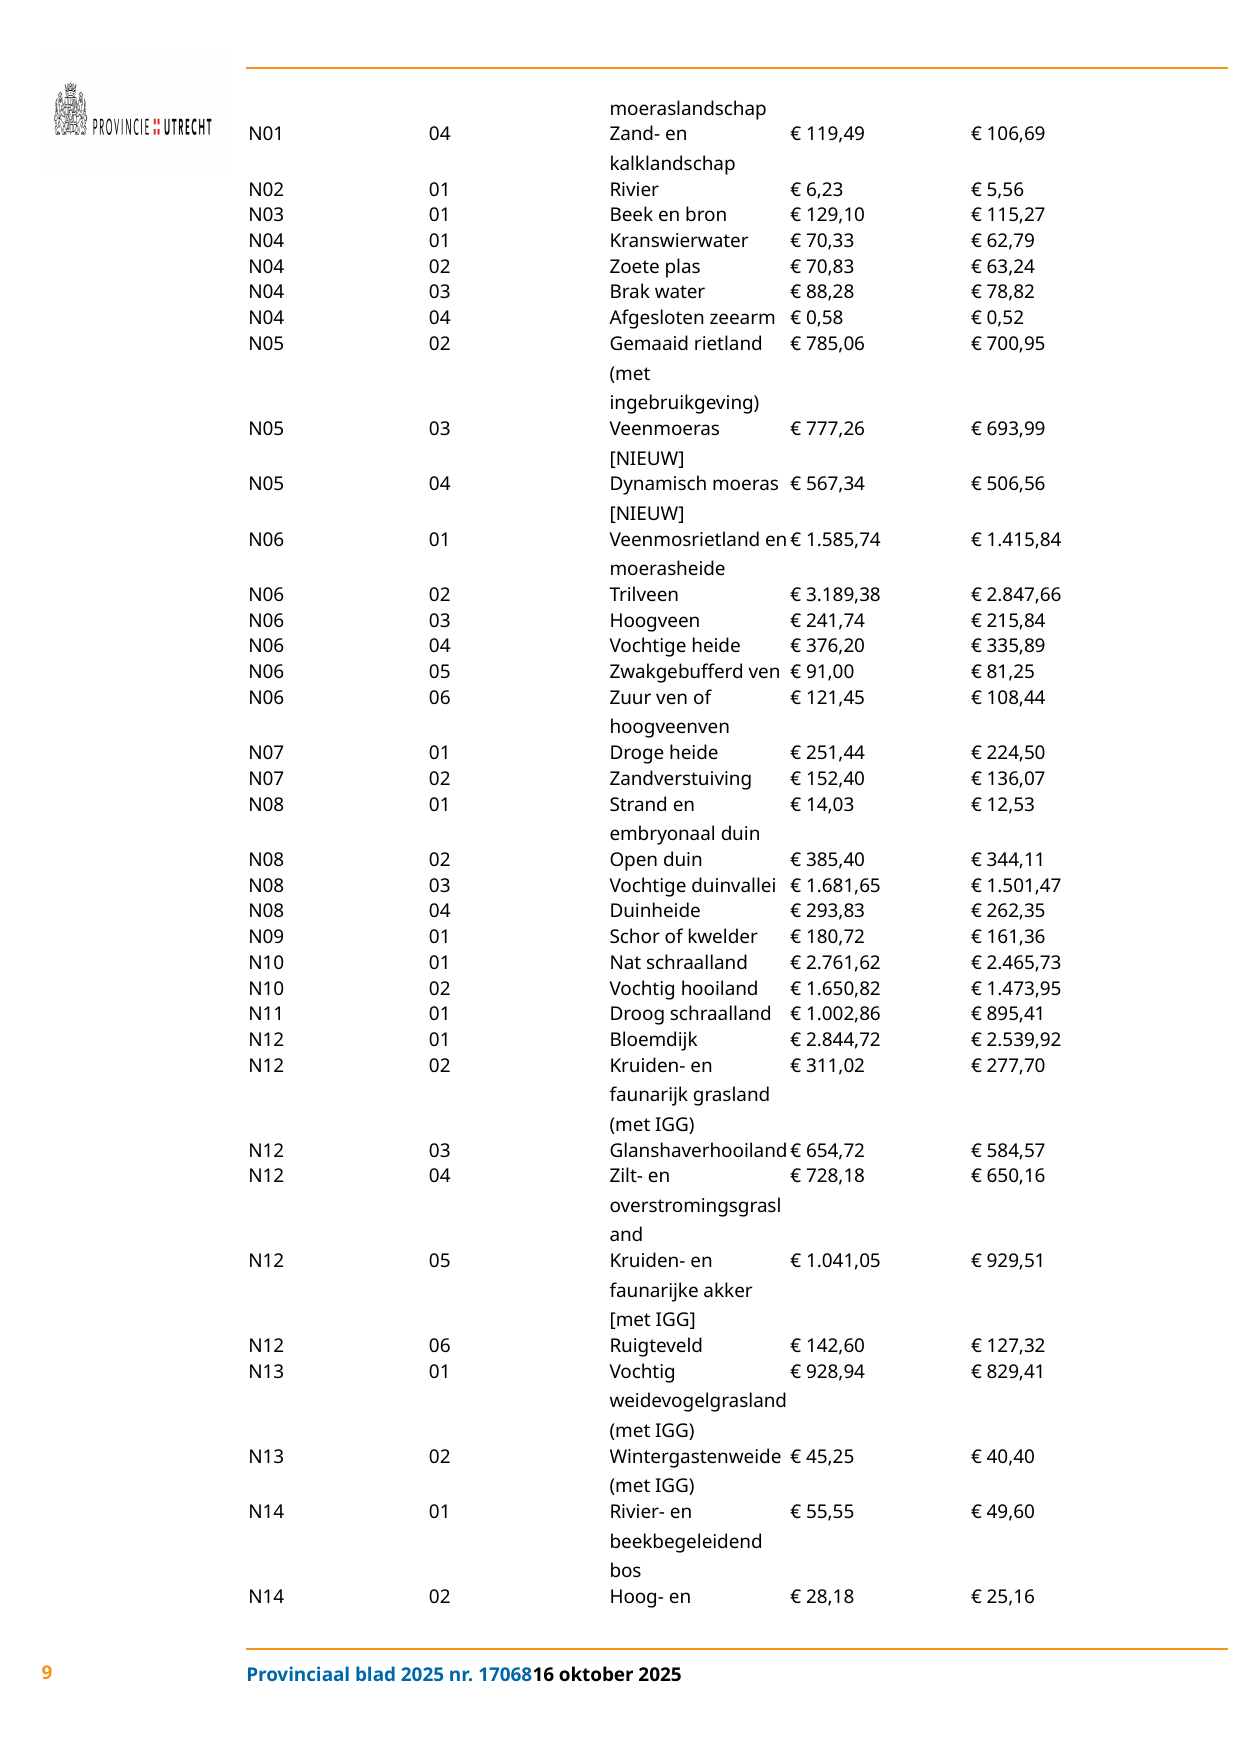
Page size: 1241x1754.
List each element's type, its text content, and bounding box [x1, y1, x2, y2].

table_cell Kranswierwater [609, 227, 790, 253]
table_cell N06 [248, 684, 429, 739]
table_cell N09 [248, 923, 429, 949]
table_cell moeraslandschap [609, 95, 790, 121]
table_cell € 650,16 [971, 1163, 1152, 1247]
table_cell N10 [248, 975, 429, 1000]
table_cell Vochtige heide [609, 633, 790, 658]
table_cell N03 [248, 202, 429, 227]
table_cell N14 [248, 1583, 429, 1609]
table_cell N14 [248, 1498, 429, 1583]
table_cell Veenmoeras [NIEUW] [609, 415, 790, 470]
table_cell € 700,95 [971, 330, 1152, 415]
table_cell N12 [248, 1248, 429, 1332]
table_cell N04 [248, 227, 429, 253]
table_cell [790, 95, 971, 121]
table_cell € 1.041,05 [790, 1248, 971, 1332]
table_cell 04 [429, 1163, 609, 1247]
table_cell 04 [429, 305, 609, 330]
table_cell N10 [248, 949, 429, 975]
table_cell € 12,53 [971, 791, 1152, 846]
table_cell 05 [429, 1248, 609, 1332]
table_cell € 344,11 [971, 846, 1152, 872]
table_cell € 106,69 [971, 121, 1152, 176]
table_cell € 654,72 [790, 1137, 971, 1162]
table_cell € 567,34 [790, 470, 971, 526]
table_cell € 2.539,92 [971, 1026, 1152, 1052]
table_cell € 2.847,66 [971, 581, 1152, 607]
table_cell € 928,94 [790, 1358, 971, 1443]
table_cell Vochtig weidevogelgrasland (met IGG) [609, 1358, 790, 1443]
table_cell € 1.002,86 [790, 1000, 971, 1026]
table_cell 03 [429, 872, 609, 897]
table_cell N06 [248, 581, 429, 607]
table_cell € 91,00 [790, 658, 971, 684]
table_cell Zilt- en overstromingsgrasland [609, 1163, 790, 1247]
table_cell € 0,52 [971, 305, 1152, 330]
table_cell € 127,32 [971, 1332, 1152, 1358]
table_cell € 161,36 [971, 923, 1152, 949]
table_cell Schor of kwelder [609, 923, 790, 949]
table_cell 02 [429, 1443, 609, 1498]
table_cell € 385,40 [790, 846, 971, 872]
table_cell € 311,02 [790, 1052, 971, 1137]
table_cell Open duin [609, 846, 790, 872]
table_cell Rivier [609, 176, 790, 202]
table_cell Zandverstuiving [609, 765, 790, 791]
table_cell 03 [429, 1137, 609, 1162]
table_cell Hoogveen [609, 607, 790, 632]
table_cell € 693,99 [971, 415, 1152, 470]
table_cell 01 [429, 1358, 609, 1443]
table_cell 03 [429, 415, 609, 470]
table_cell € 0,58 [790, 305, 971, 330]
table_cell € 929,51 [971, 1248, 1152, 1332]
table_cell 02 [429, 330, 609, 415]
table_cell Vochtig hooiland [609, 975, 790, 1000]
table_cell € 215,84 [971, 607, 1152, 632]
table_cell 04 [429, 898, 609, 923]
table_cell N06 [248, 607, 429, 632]
table_cell Kruiden- en faunarijk grasland (met IGG) [609, 1052, 790, 1137]
table_cell € 728,18 [790, 1163, 971, 1247]
table_cell N13 [248, 1443, 429, 1498]
table_cell € 2.761,62 [790, 949, 971, 975]
table_cell 01 [429, 202, 609, 227]
table_cell N06 [248, 658, 429, 684]
table_cell [971, 95, 1152, 121]
table_cell € 14,03 [790, 791, 971, 846]
table_cell 03 [429, 279, 609, 304]
table_cell 01 [429, 1000, 609, 1026]
table_cell Droge heide [609, 739, 790, 765]
table_cell N12 [248, 1332, 429, 1358]
table_cell Rivier- en beekbegeleidend bos [609, 1498, 790, 1583]
table_cell N06 [248, 633, 429, 658]
table_cell Wintergastenweide (met IGG) [609, 1443, 790, 1498]
table_cell € 55,55 [790, 1498, 971, 1583]
table_cell 02 [429, 1583, 609, 1609]
table_cell € 376,20 [790, 633, 971, 658]
table_cell 01 [429, 1498, 609, 1583]
table_cell 06 [429, 1332, 609, 1358]
table_cell € 2.465,73 [971, 949, 1152, 975]
table_cell Zuur ven of hoogveenven [609, 684, 790, 739]
table_cell N12 [248, 1137, 429, 1162]
table_cell € 115,27 [971, 202, 1152, 227]
table_cell N11 [248, 1000, 429, 1026]
table_cell € 895,41 [971, 1000, 1152, 1026]
table_cell € 63,24 [971, 253, 1152, 279]
table_cell N04 [248, 279, 429, 304]
table_cell 02 [429, 581, 609, 607]
table_cell 05 [429, 658, 609, 684]
table_cell € 224,50 [971, 739, 1152, 765]
table_cell 06 [429, 684, 609, 739]
table_cell € 40,40 [971, 1443, 1152, 1498]
table_cell 01 [429, 526, 609, 581]
table_cell € 1.501,47 [971, 872, 1152, 897]
table_cell 02 [429, 765, 609, 791]
table_cell 02 [429, 253, 609, 279]
table_cell 02 [429, 1052, 609, 1137]
table_cell N12 [248, 1163, 429, 1247]
table_cell 01 [429, 176, 609, 202]
table_cell N08 [248, 846, 429, 872]
table_cell Afgesloten zeearm [609, 305, 790, 330]
table_cell N07 [248, 739, 429, 765]
table_cell € 1.650,82 [790, 975, 971, 1000]
table_cell Duinheide [609, 898, 790, 923]
table_cell Vochtige duinvallei [609, 872, 790, 897]
table_cell € 1.473,95 [971, 975, 1152, 1000]
table_cell Glanshaverhooiland [609, 1137, 790, 1162]
table_cell 04 [429, 470, 609, 526]
table_cell € 62,79 [971, 227, 1152, 253]
table_cell € 335,89 [971, 633, 1152, 658]
table_cell Ruigteveld [609, 1332, 790, 1358]
table_cell € 119,49 [790, 121, 971, 176]
table_cell Nat schraalland [609, 949, 790, 975]
table_cell N06 [248, 526, 429, 581]
table_cell € 142,60 [790, 1332, 971, 1358]
table_cell € 25,16 [971, 1583, 1152, 1609]
table_cell 01 [429, 791, 609, 846]
table_cell € 1.681,65 [790, 872, 971, 897]
table_cell Beek en bron [609, 202, 790, 227]
table_cell Dynamisch moeras [NIEUW] [609, 470, 790, 526]
table_cell € 45,25 [790, 1443, 971, 1498]
table_cell Strand en embryonaal duin [609, 791, 790, 846]
table_cell Zwakgebufferd ven [609, 658, 790, 684]
table_cell € 277,70 [971, 1052, 1152, 1137]
table_cell N02 [248, 176, 429, 202]
table_cell N04 [248, 253, 429, 279]
table_cell Gemaaid rietland (met ingebruikgeving) [609, 330, 790, 415]
table_cell N08 [248, 791, 429, 846]
table_cell € 81,25 [971, 658, 1152, 684]
table_cell 01 [429, 923, 609, 949]
table_cell € 88,28 [790, 279, 971, 304]
table_cell Zand- en kalklandschap [609, 121, 790, 176]
table_cell N01 [248, 121, 429, 176]
table_cell 04 [429, 121, 609, 176]
table_cell € 584,57 [971, 1137, 1152, 1162]
table_cell € 1.415,84 [971, 526, 1152, 581]
picture [41, 47, 231, 172]
table_cell € 49,60 [971, 1498, 1152, 1583]
table_cell Bloemdijk [609, 1026, 790, 1052]
table_cell € 251,44 [790, 739, 971, 765]
table_cell € 121,45 [790, 684, 971, 739]
table_cell Trilveen [609, 581, 790, 607]
table_cell Droog schraalland [609, 1000, 790, 1026]
table_cell N12 [248, 1052, 429, 1137]
table_cell N05 [248, 330, 429, 415]
table_cell € 829,41 [971, 1358, 1152, 1443]
table_cell € 293,83 [790, 898, 971, 923]
table_cell € 1.585,74 [790, 526, 971, 581]
table_cell 02 [429, 975, 609, 1000]
table_cell € 70,83 [790, 253, 971, 279]
table_cell N05 [248, 470, 429, 526]
table_cell € 6,23 [790, 176, 971, 202]
table_cell € 2.844,72 [790, 1026, 971, 1052]
table_cell 01 [429, 949, 609, 975]
table_cell N08 [248, 898, 429, 923]
table_cell € 70,33 [790, 227, 971, 253]
table_cell € 785,06 [790, 330, 971, 415]
table_cell Veenmosrietland en moerasheide [609, 526, 790, 581]
table_cell € 262,35 [971, 898, 1152, 923]
table_cell Kruiden- en faunarijke akker [met IGG] [609, 1248, 790, 1332]
table_cell 03 [429, 607, 609, 632]
table_cell € 136,07 [971, 765, 1152, 791]
table_cell N13 [248, 1358, 429, 1443]
table_cell Zoete plas [609, 253, 790, 279]
table_cell € 506,56 [971, 470, 1152, 526]
table_cell Brak water [609, 279, 790, 304]
table_cell € 108,44 [971, 684, 1152, 739]
table_cell € 3.189,38 [790, 581, 971, 607]
table_cell [429, 95, 609, 121]
table_cell N08 [248, 872, 429, 897]
table_cell € 180,72 [790, 923, 971, 949]
table_cell N05 [248, 415, 429, 470]
table_cell 02 [429, 846, 609, 872]
table_cell 04 [429, 633, 609, 658]
table_cell € 28,18 [790, 1583, 971, 1609]
table_cell € 5,56 [971, 176, 1152, 202]
table_cell 01 [429, 227, 609, 253]
table_cell € 777,26 [790, 415, 971, 470]
table_cell N07 [248, 765, 429, 791]
table_cell [248, 95, 429, 121]
table_cell Hoog- en [609, 1583, 790, 1609]
table_cell 01 [429, 1026, 609, 1052]
table_cell 01 [429, 739, 609, 765]
table_cell € 152,40 [790, 765, 971, 791]
table_cell N12 [248, 1026, 429, 1052]
table_cell € 129,10 [790, 202, 971, 227]
table_cell € 78,82 [971, 279, 1152, 304]
table_cell € 241,74 [790, 607, 971, 632]
table_cell N04 [248, 305, 429, 330]
